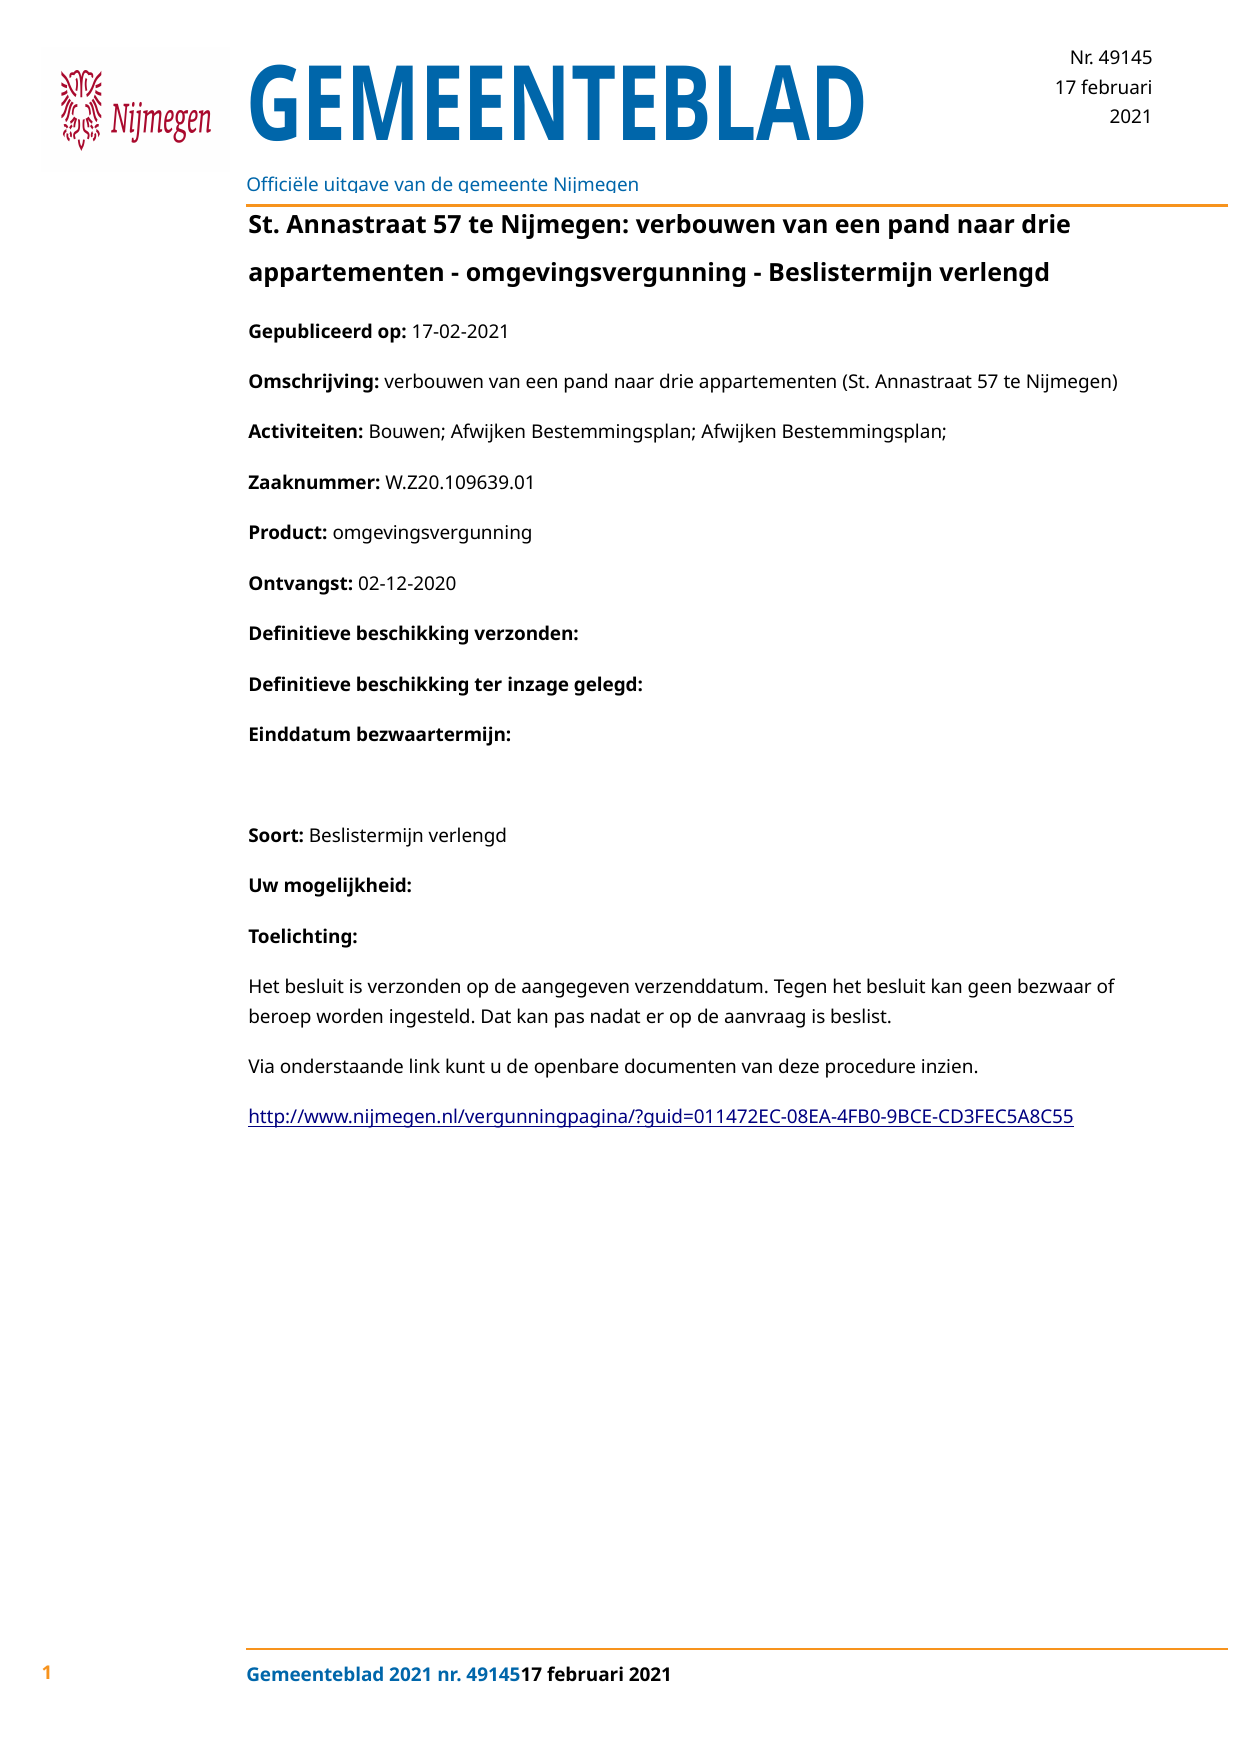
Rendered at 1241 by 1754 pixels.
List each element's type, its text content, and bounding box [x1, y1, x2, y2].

text Via onderstaande link kunt u de openbare documenten van deze procedure inzien. [248, 1053, 1152, 1079]
text Einddatum bezwaartermijn: [248, 721, 1152, 747]
text Uw mogelijkheid: [248, 872, 1152, 898]
picture [41, 47, 231, 172]
text St. Annastraat 57 te Nijmegen: verbouwen van een pand naar drie appartementen - omgevingsvergunning - Beslistermijn verlengd [248, 207, 1152, 288]
text Omschrijving: verbouwen van een pand naar drie appartementen (St. Annastraat 57 te Nijmegen) [248, 368, 1152, 394]
text Gepubliceerd op: 17-02-2021 [248, 318, 1152, 344]
text Activiteiten: Bouwen; Afwijken Bestemmingsplan; Afwijken Bestemmingsplan; [248, 419, 1152, 444]
text Definitieve beschikking verzonden: [248, 620, 1152, 646]
text Definitieve beschikking ter inzage gelegd: [248, 671, 1152, 697]
text Ontvangst: 02-12-2020 [248, 570, 1152, 596]
text Het besluit is verzonden op de aangegeven verzenddatum. Tegen het besluit kan geen bezwaar of beroep worden ingesteld. Dat kan pas nadat er op de aanvraag is beslist. [248, 973, 1152, 1029]
text http://www.nijmegen.nl/vergunningpagina/?guid=011472EC-08EA-4FB0-9BCE-CD3FEC5A8C55 [248, 1104, 1152, 1129]
text Toelichting: [248, 923, 1152, 949]
text Zaaknummer: W.Z20.109639.01 [248, 469, 1152, 495]
text Soort: Beslistermijn verlengd [248, 822, 1152, 848]
text Product: omgevingsvergunning [248, 519, 1152, 545]
